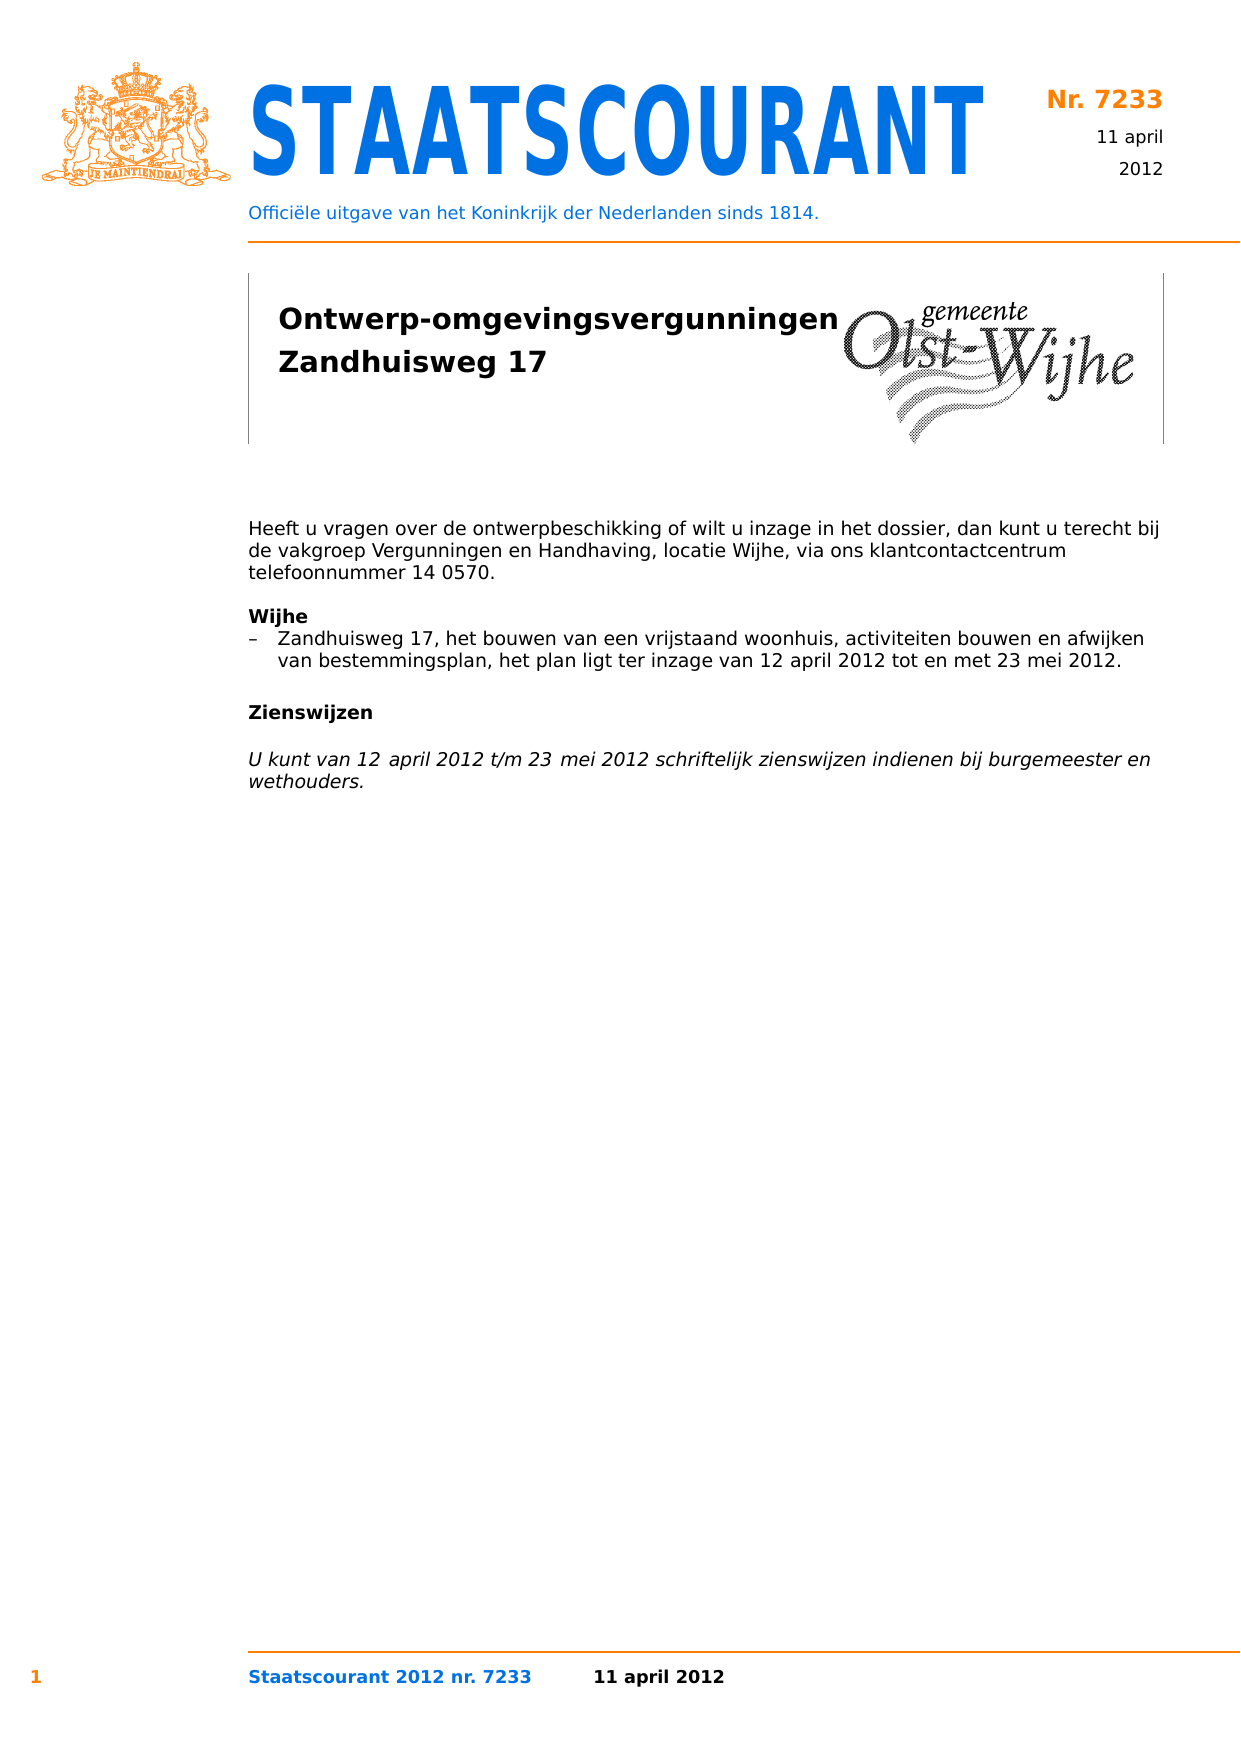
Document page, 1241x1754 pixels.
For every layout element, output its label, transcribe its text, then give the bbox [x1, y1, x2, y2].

table_header STAATSCOURANT [248, 62, 998, 203]
picture [844, 302, 1134, 445]
table_cell 2012 [998, 153, 1240, 203]
table_header [25, 62, 248, 241]
table_cell 11 april [998, 121, 1240, 153]
table_cell Officiële uitgave van het Koninkrijk der Nederlanden sinds 1814. [248, 203, 1240, 241]
table_header Nr. 7233 [998, 62, 1240, 121]
text Heeft u vragen over de ontwerpbeschikking of wilt u inzage in het dossier, dan kunt u terecht bij de vakgroep Vergunningen en Handhaving, locatie Wijhe, via ons klantcontactcentrum telefoonnummer 14 0570. [248, 518, 1163, 584]
subtitle Ontwerp-omgevingsvergunningen Zandhuisweg 17 [249, 273, 1163, 444]
text – Zandhuisweg 17, het bouwen van een vrijstaand woonhuis, activiteiten bouwen en afwijken van bestemmingsplan, het plan ligt ter inzage van 12 april 2012 tot en met 23 mei 2012. [248, 628, 1163, 672]
picture [41, 62, 231, 186]
text U kunt van 12 april 2012 t/m 23 mei 2012 schriftelijk zienswijzen indienen bij burgemeester en wethouders. [248, 749, 1163, 793]
subtitle Zienswijzen [248, 702, 1163, 724]
text Wijhe [248, 606, 1163, 628]
